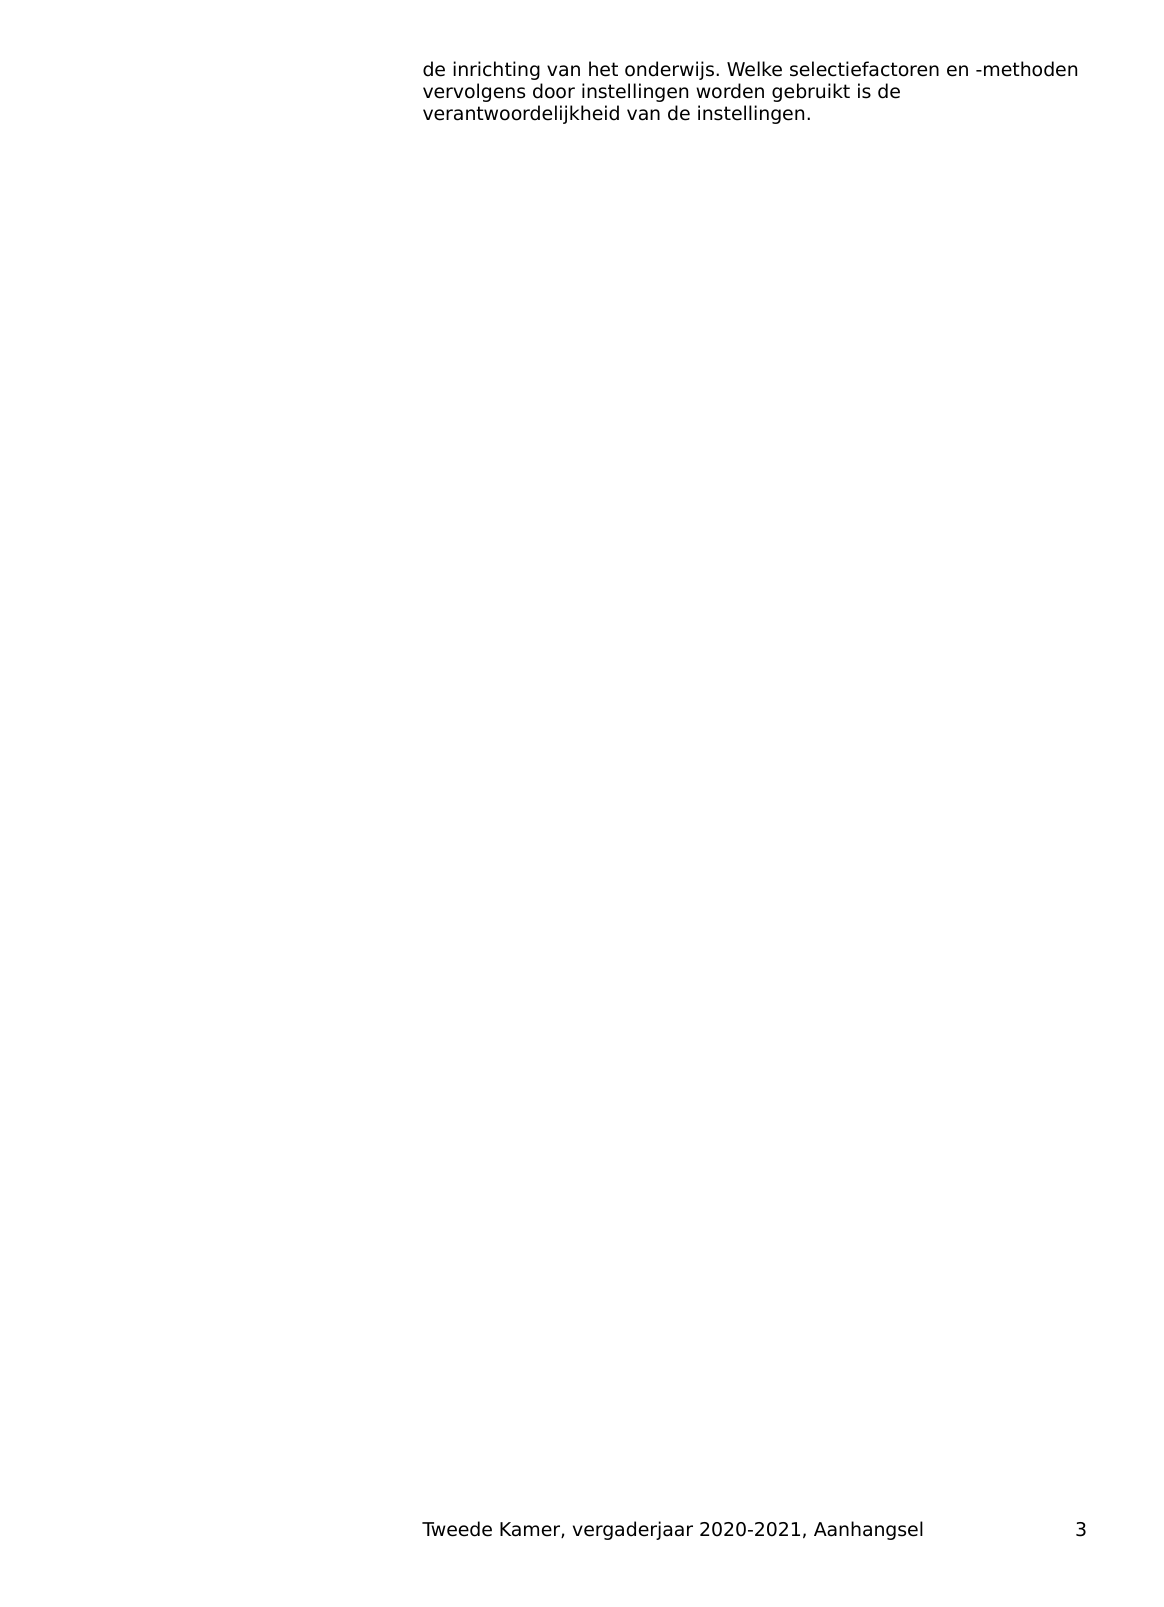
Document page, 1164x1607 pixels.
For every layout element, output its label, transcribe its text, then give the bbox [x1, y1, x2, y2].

text de inrichting van het onderwijs. Welke selectiefactoren en -methoden vervolgens door instellingen worden gebruikt is de verantwoordelijkheid van de instellingen. [422, 59, 1087, 125]
